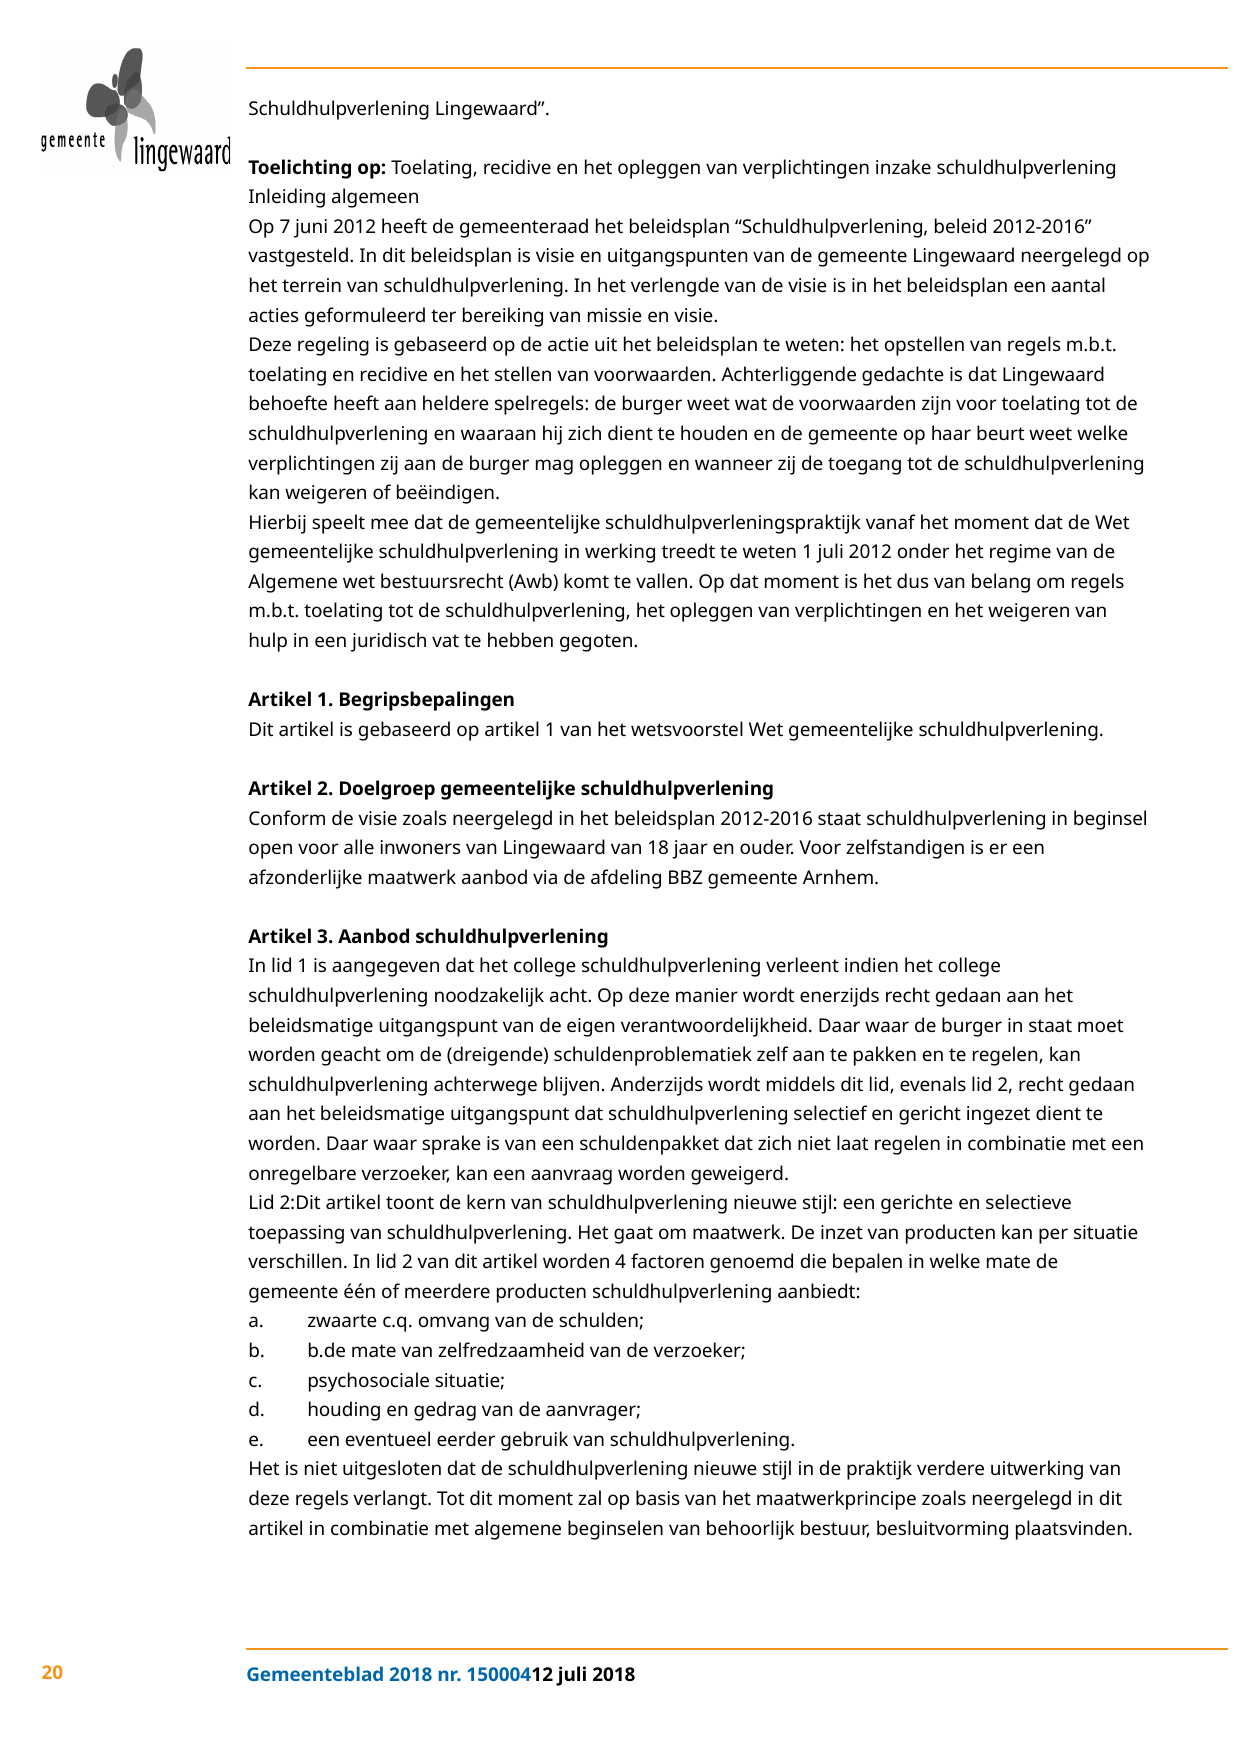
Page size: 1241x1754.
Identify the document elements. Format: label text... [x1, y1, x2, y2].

text Deze regeling is gebaseerd op de actie uit het beleidsplan te weten: het opstellen van regels m.b.t. toelating en recidive en het stellen van voorwaarden. Achterliggende gedachte is dat Lingewaard behoefte heeft aan heldere spelregels: de burger weet wat de voorwaarden zijn voor toelating tot de schuldhulpverlening en waaraan hij zich dient te houden en de gemeente op haar beurt weet welke verplichtingen zij aan de burger mag opleggen en wanneer zij de toegang tot de schuldhulpverlening kan weigeren of beëindigen. [248, 331, 1152, 505]
picture [41, 47, 231, 172]
text Dit artikel is gebaseerd op artikel 1 van het wetsvoorstel Wet gemeentelijke schuldhulpverlening. [248, 716, 1152, 742]
text Hierbij speelt mee dat de gemeentelijke schuldhulpverleningspraktijk vanaf het moment dat de Wet gemeentelijke schuldhulpverlening in werking treedt te weten 1 juli 2012 onder het regime van de Algemene wet bestuursrecht (Awb) komt te vallen. Op dat moment is het dus van belang om regels m.b.t. toelating tot de schuldhulpverlening, het opleggen van verplichtingen en het weigeren van hulp in een juridisch vat te hebben gegoten. [248, 509, 1152, 653]
text In lid 1 is aangegeven dat het college schuldhulpverlening verleent indien het college schuldhulpverlening noodzakelijk acht. Op deze manier wordt enerzijds recht gedaan aan het beleidsmatige uitgangspunt van de eigen verantwoordelijkheid. Daar waar de burger in staat moet worden geacht om de (dreigende) schuldenproblematiek zelf aan te pakken en te regelen, kan schuldhulpverlening achterwege blijven. Anderzijds wordt middels dit lid, evenals lid 2, recht gedaan aan het beleidsmatige uitgangspunt dat schuldhulpverlening selectief en gericht ingezet dient te worden. Daar waar sprake is van een schuldenpakket dat zich niet laat regelen in combinatie met een onregelbare verzoeker, kan een aanvraag worden geweigerd. [248, 953, 1152, 1186]
text Het is niet uitgesloten dat de schuldhulpverlening nieuwe stijl in de praktijk verdere uitwerking van deze regels verlangt. Tot dit moment zal op basis van het maatwerkprincipe zoals neergelegd in dit artikel in combinatie met algemene beginselen van behoorlijk bestuur, besluitvorming plaatsvinden. [248, 1456, 1152, 1541]
text Artikel 2. Doelgroep gemeentelijke schuldhulpverlening [248, 775, 1152, 801]
text Inleiding algemeen [248, 183, 1152, 209]
list psychosociale situatie; [248, 1367, 1152, 1393]
text Toelichting op: Toelating, recidive en het opleggen van verplichtingen inzake schuldhulpverlening [248, 154, 1152, 180]
list houding en gedrag van de aanvrager; [248, 1396, 1152, 1422]
text Artikel 3. Aanbod schuldhulpverlening [248, 923, 1152, 949]
text Schuldhulpverlening Lingewaard”. [248, 95, 1152, 121]
text Op 7 juni 2012 heeft de gemeenteraad het beleidsplan “Schuldhulpverlening, beleid 2012-2016” vastgesteld. In dit beleidsplan is visie en uitgangspunten van de gemeente Lingewaard neergelegd op het terrein van schuldhulpverlening. In het verlengde van de visie is in het beleidsplan een aantal acties geformuleerd ter bereiking van missie en visie. [248, 213, 1152, 328]
list een eventueel eerder gebruik van schuldhulpverlening. [248, 1426, 1152, 1452]
text Conform de visie zoals neergelegd in het beleidsplan 2012-2016 staat schuldhulpverlening in beginsel open voor alle inwoners van Lingewaard van 18 jaar en ouder. Voor zelfstandigen is er een afzonderlijke maatwerk aanbod via de afdeling BBZ gemeente Arnhem. [248, 805, 1152, 890]
list b.de mate van zelfredzaamheid van de verzoeker; [248, 1337, 1152, 1363]
list zwaarte c.q. omvang van de schulden; [248, 1308, 1152, 1333]
text Lid 2:Dit artikel toont de kern van schuldhulpverlening nieuwe stijl: een gerichte en selectieve toepassing van schuldhulpverlening. Het gaat om maatwerk. De inzet van producten kan per situatie verschillen. In lid 2 van dit artikel worden 4 factoren genoemd die bepalen in welke mate de gemeente één of meerdere producten schuldhulpverlening aanbiedt: [248, 1189, 1152, 1304]
text Artikel 1. Begripsbepalingen [248, 686, 1152, 712]
